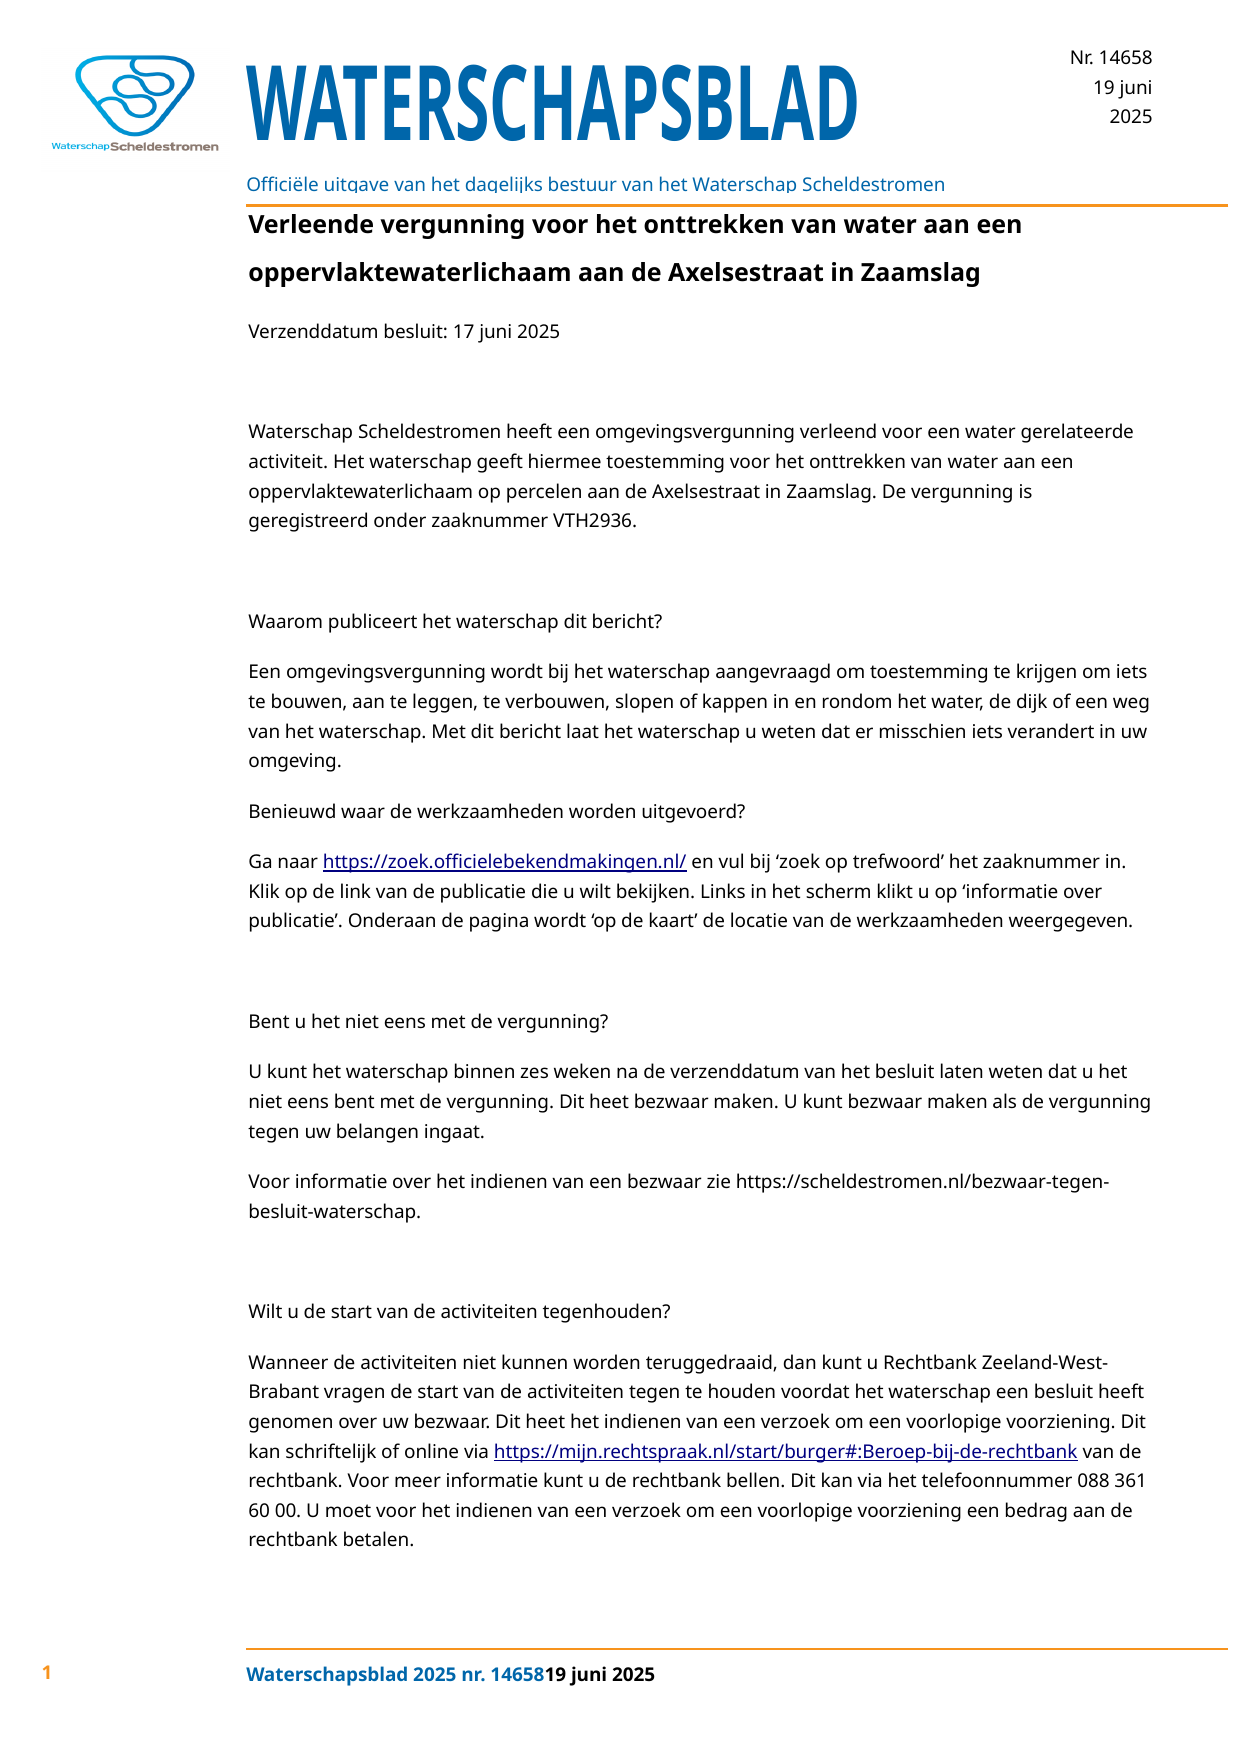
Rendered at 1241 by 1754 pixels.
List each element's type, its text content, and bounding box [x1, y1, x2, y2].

text Verzenddatum besluit: 17 juni 2025 [248, 318, 1152, 344]
text U kunt het waterschap binnen zes weken na de verzenddatum van het besluit laten weten dat u het niet eens bent met de vergunning. Dit heet bezwaar maken. U kunt bezwaar maken als de vergunning tegen uw belangen ingaat. [248, 1059, 1152, 1144]
text Voor informatie over het indienen van een bezwaar zie https://scheldestromen.nl/bezwaar-tegen-besluit-waterschap. [248, 1168, 1152, 1224]
text Bent u het niet eens met de vergunning? [248, 1008, 1152, 1034]
text Wanneer de activiteiten niet kunnen worden teruggedraaid, dan kunt u Rechtbank Zeeland-West-Brabant vragen de start van de activiteiten tegen te houden voordat het waterschap een besluit heeft genomen over uw bezwaar. Dit heet het indienen van een verzoek om een voorlopige voorziening. Dit kan schriftelijk of online via https://mijn.rechtspraak.nl/start/burger#:Beroep-bij-de-rechtbank van de rechtbank. Voor meer informatie kunt u de rechtbank bellen. Dit kan via het telefoonnummer 088 361 60 00. U moet voor het indienen van een verzoek om een voorlopige voorziening een bedrag aan de rechtbank betalen. [248, 1349, 1152, 1552]
picture [41, 47, 231, 172]
text Benieuwd waar de werkzaamheden worden uitgevoerd? [248, 798, 1152, 824]
text Waarom publiceert het waterschap dit bericht? [248, 608, 1152, 634]
text Een omgevingsvergunning wordt bij het waterschap aangevraagd om toestemming te krijgen om iets te bouwen, aan te leggen, te verbouwen, slopen of kappen in en rondom het water, de dijk of een weg van het waterschap. Met dit bericht laat het waterschap u weten dat er misschien iets verandert in uw omgeving. [248, 659, 1152, 773]
text Waterschap Scheldestromen heeft een omgevingsvergunning verleend voor een water gerelateerde activiteit. Het waterschap geeft hiermee toestemming voor het onttrekken van water aan een oppervlaktewaterlichaam op percelen aan de Axelsestraat in Zaamslag. De vergunning is geregistreerd onder zaaknummer VTH2936. [248, 419, 1152, 533]
text Verleende vergunning voor het onttrekken van water aan een oppervlaktewaterlichaam aan de Axelsestraat in Zaamslag [248, 207, 1152, 288]
text Wilt u de start van de activiteiten tegenhouden? [248, 1299, 1152, 1324]
text Ga naar https://zoek.officielebekendmakingen.nl/ en vul bij ‘zoek op trefwoord’ het zaaknummer in. Klik op de link van de publicatie die u wilt bekijken. Links in het scherm klikt u op ‘informatie over publicatie’. Onderaan de pagina wordt ‘op de kaart’ de locatie van de werkzaamheden weergegeven. [248, 848, 1152, 933]
